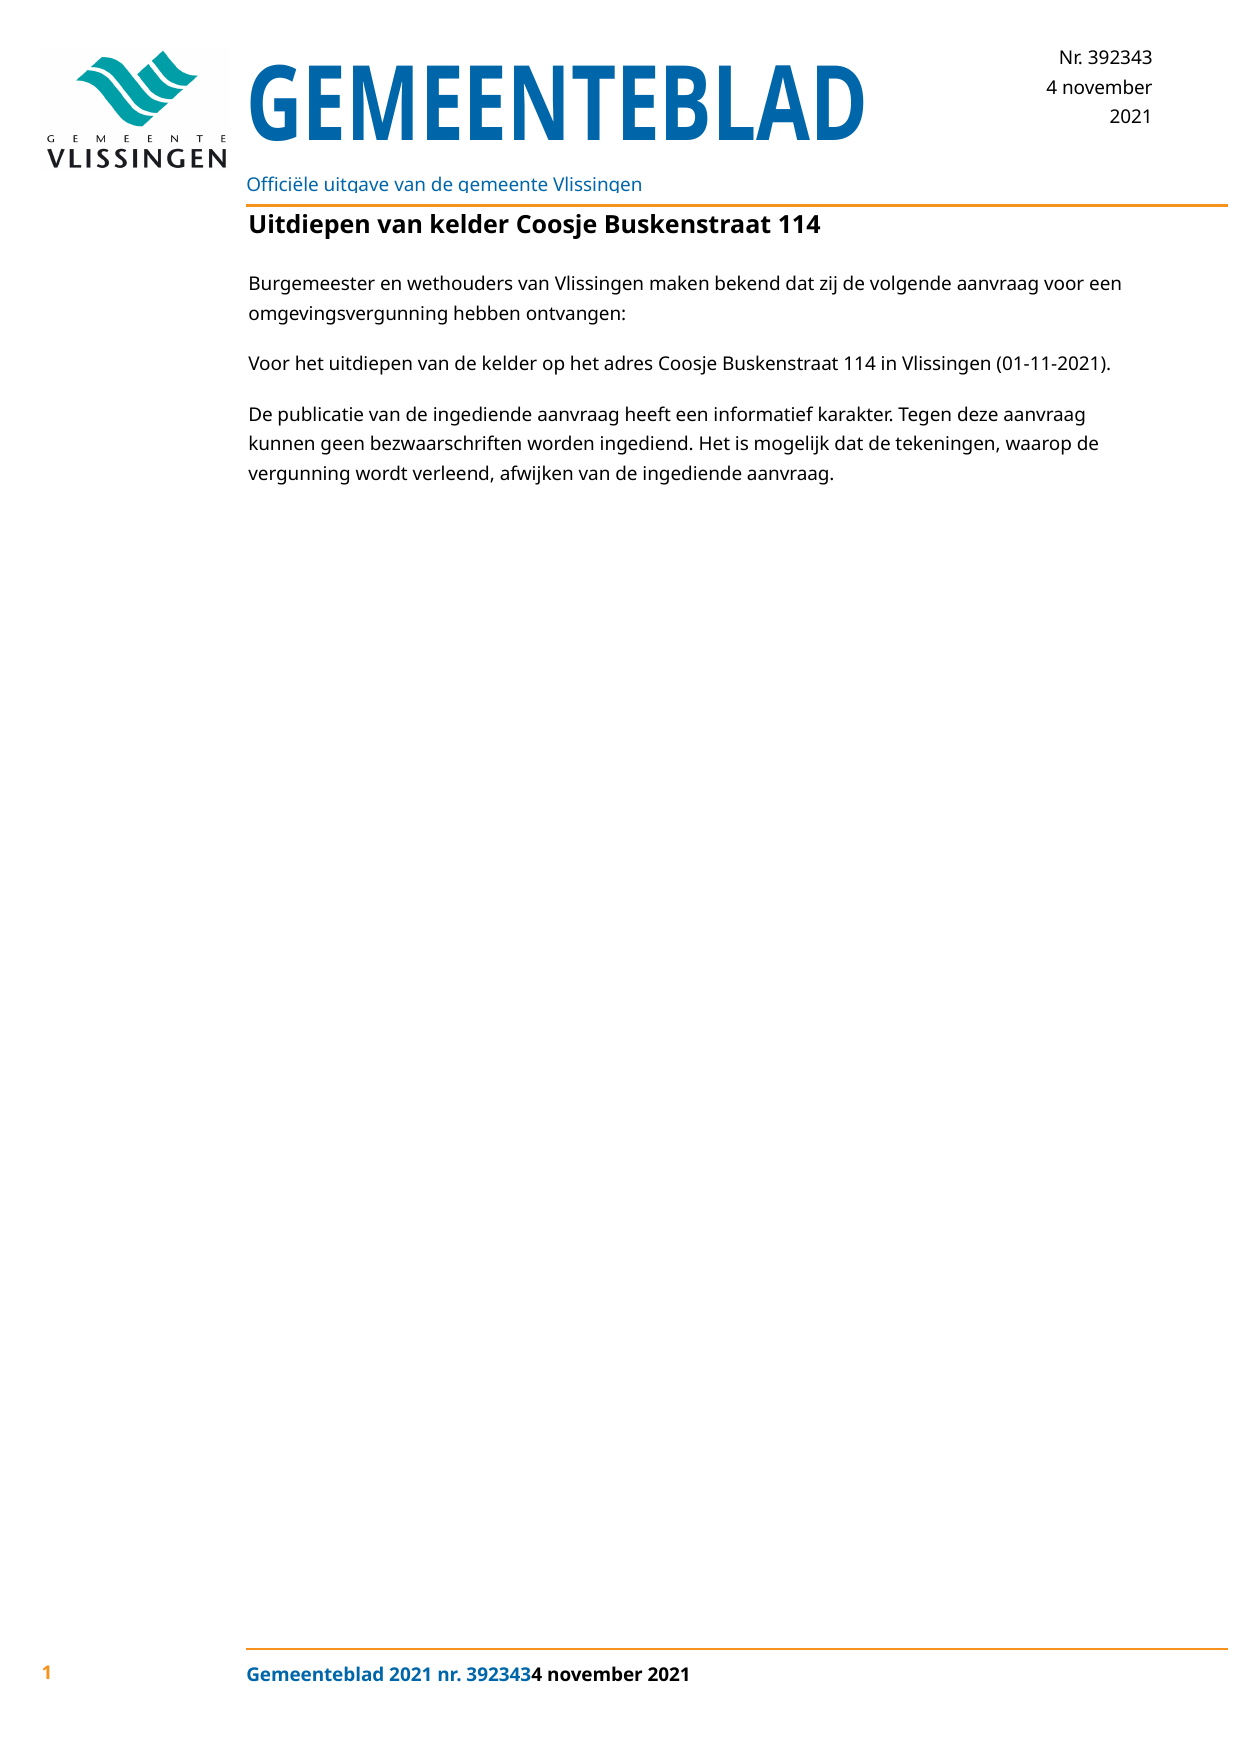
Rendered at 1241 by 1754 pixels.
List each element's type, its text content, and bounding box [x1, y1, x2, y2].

text De publicatie van de ingediende aanvraag heeft een informatief karakter. Tegen deze aanvraag kunnen geen bezwaarschriften worden ingediend. Het is mogelijk dat de tekeningen, waarop de vergunning wordt verleend, afwijken van de ingediende aanvraag. [248, 401, 1152, 486]
text Uitdiepen van kelder Coosje Buskenstraat 114 [248, 207, 1152, 241]
picture [41, 47, 231, 172]
text Voor het uitdiepen van de kelder op het adres Coosje Buskenstraat 114 in Vlissingen (01-11-2021). [248, 350, 1152, 376]
text Burgemeester en wethouders van Vlissingen maken bekend dat zij de volgende aanvraag voor een omgevingsvergunning hebben ontvangen: [248, 270, 1152, 326]
